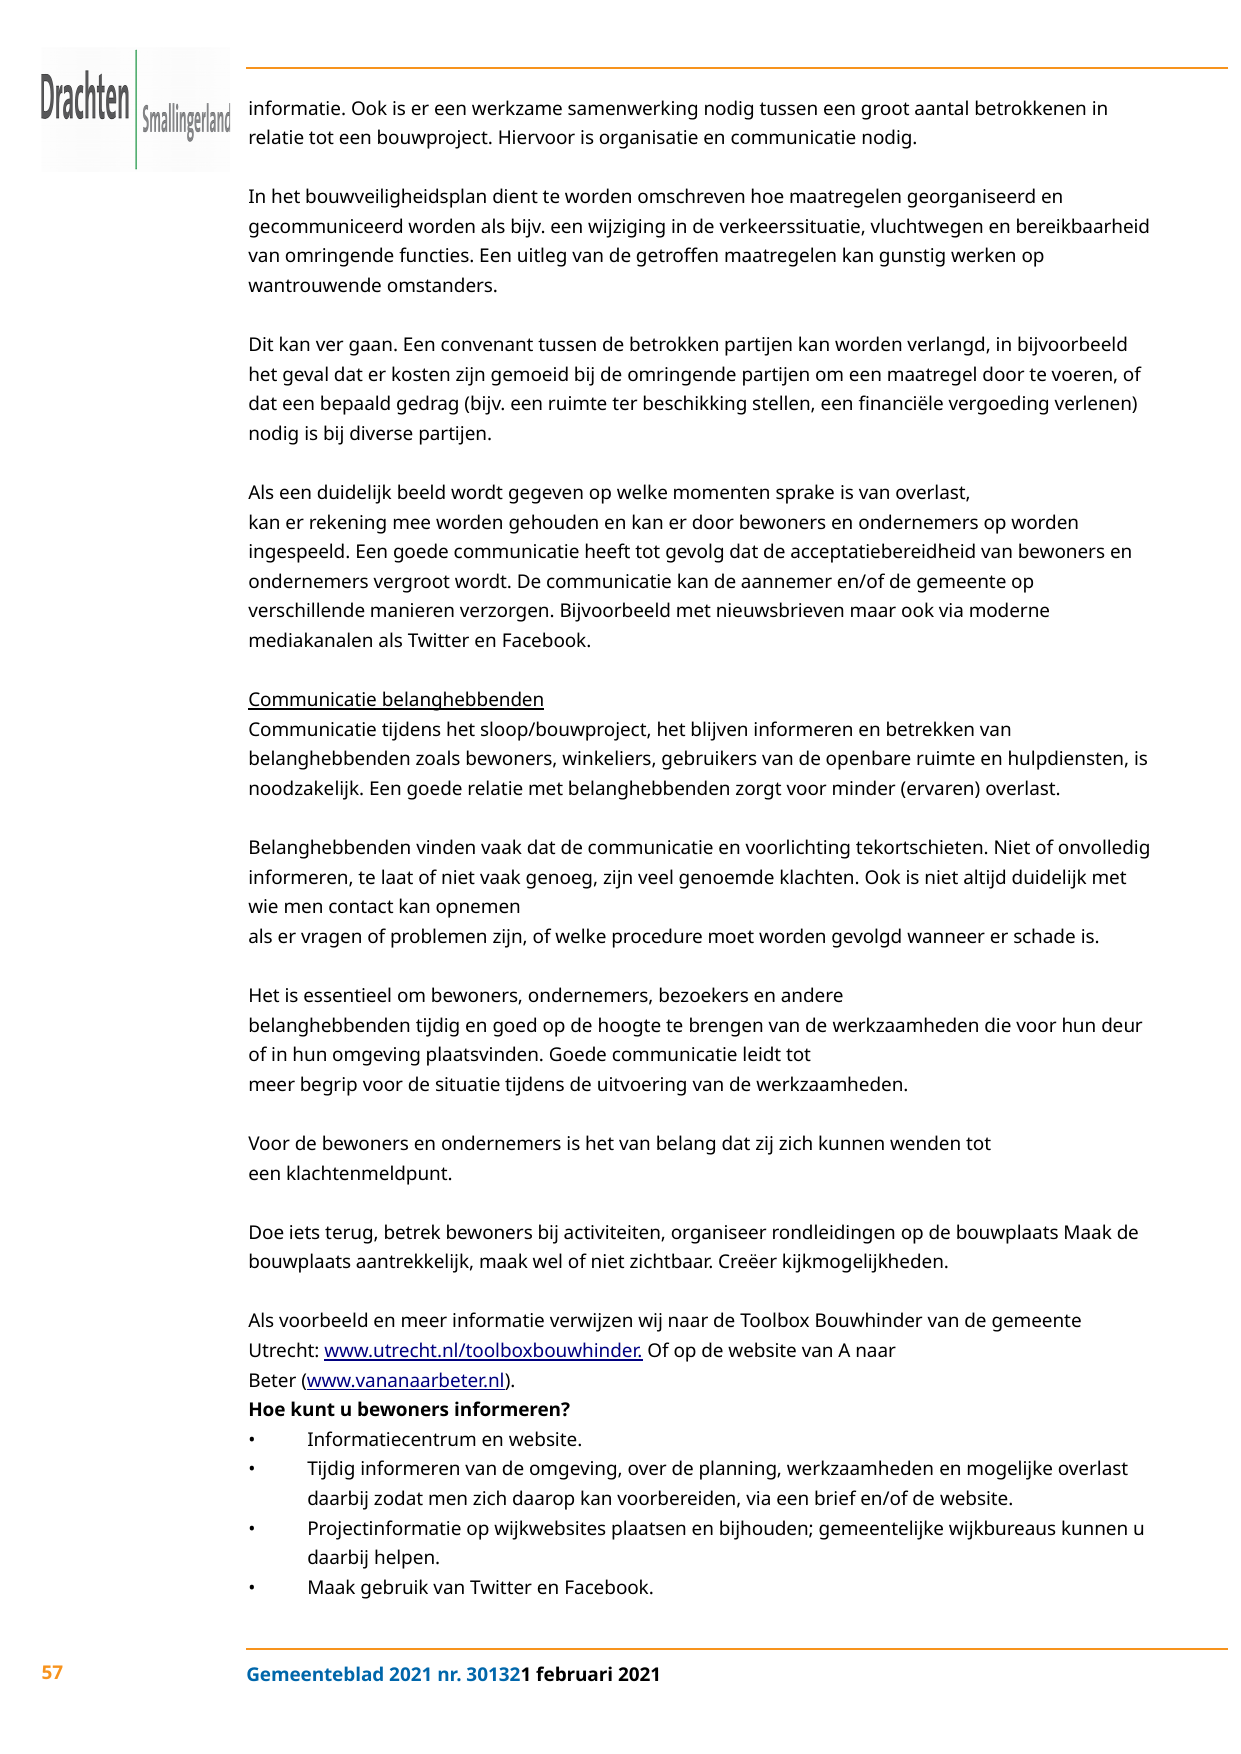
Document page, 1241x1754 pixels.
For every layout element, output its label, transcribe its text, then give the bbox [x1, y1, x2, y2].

list Tijdig informeren van de omgeving, over de planning, werkzaamheden en mogelijke overlast daarbij zodat men zich daarop kan voorbereiden, via een brief en/of de website. [248, 1456, 1152, 1511]
text Als een duidelijk beeld wordt gegeven op welke momenten sprake is van overlast, kan er rekening mee worden gehouden en kan er door bewoners en ondernemers op worden ingespeeld. Een goede communicatie heeft tot gevolg dat de acceptatiebereidheid van bewoners en ondernemers vergroot wordt. De communicatie kan de aannemer en/of de gemeente op verschillende manieren verzorgen. Bijvoorbeeld met nieuwsbrieven maar ook via moderne mediakanalen als Twitter en Facebook. [248, 479, 1152, 653]
text Communicatie tijdens het sloop/bouwproject, het blijven informeren en betrekken van belanghebbenden zoals bewoners, winkeliers, gebruikers van de openbare ruimte en hulpdiensten, is noodzakelijk. Een goede relatie met belanghebbenden zorgt voor minder (ervaren) overlast. [248, 716, 1152, 801]
text informatie. Ook is er een werkzame samenwerking nodig tussen een groot aantal betrokkenen in relatie tot een bouwproject. Hiervoor is organisatie en communicatie nodig. [248, 95, 1152, 150]
text Dit kan ver gaan. Een convenant tussen de betrokken partijen kan worden verlangd, in bijvoorbeeld het geval dat er kosten zijn gemoeid bij de omringende partijen om een maatregel door te voeren, of dat een bepaald gedrag (bijv. een ruimte ter beschikking stellen, een financiële vergoeding verlenen) nodig is bij diverse partijen. [248, 331, 1152, 446]
picture [41, 47, 231, 172]
list Informatiecentrum en website. [248, 1426, 1152, 1452]
text Belanghebbenden vinden vaak dat de communicatie en voorlichting tekortschieten. Niet of onvolledig informeren, te laat of niet vaak genoeg, zijn veel genoemde klachten. Ook is niet altijd duidelijk met wie men contact kan opnemen als er vragen of problemen zijn, of welke procedure moet worden gevolgd wanneer er schade is. [248, 834, 1152, 949]
text Doe iets terug, betrek bewoners bij activiteiten, organiseer rondleidingen op de bouwplaats Maak de bouwplaats aantrekkelijk, maak wel of niet zichtbaar. Creëer kijkmogelijkheden. [248, 1219, 1152, 1274]
text In het bouwveiligheidsplan dient te worden omschreven hoe maatregelen georganiseerd en gecommuniceerd worden als bijv. een wijziging in de verkeerssituatie, vluchtwegen en bereikbaarheid van omringende functies. Een uitleg van de getroffen maatregelen kan gunstig werken op wantrouwende omstanders. [248, 183, 1152, 298]
list Projectinformatie op wijkwebsites plaatsen en bijhouden; gemeentelijke wijkbureaus kunnen u daarbij helpen. [248, 1515, 1152, 1570]
text Het is essentieel om bewoners, ondernemers, bezoekers en andere belanghebbenden tijdig en goed op de hoogte te brengen van de werkzaamheden die voor hun deur of in hun omgeving plaatsvinden. Goede communicatie leidt tot meer begrip voor de situatie tijdens de uitvoering van de werkzaamheden. [248, 982, 1152, 1097]
text Hoe kunt u bewoners informeren? [248, 1396, 1152, 1422]
text Als voorbeeld en meer informatie verwijzen wij naar de Toolbox Bouwhinder van de gemeente Utrecht: www.utrecht.nl/toolboxbouwhinder. Of op de website van A naar Beter (www.vananaarbeter.nl). [248, 1308, 1152, 1393]
list Maak gebruik van Twitter en Facebook. [248, 1574, 1152, 1600]
text Voor de bewoners en ondernemers is het van belang dat zij zich kunnen wenden tot een klachtenmeldpunt. [248, 1130, 1152, 1186]
text Communicatie belanghebbenden [248, 686, 1152, 712]
